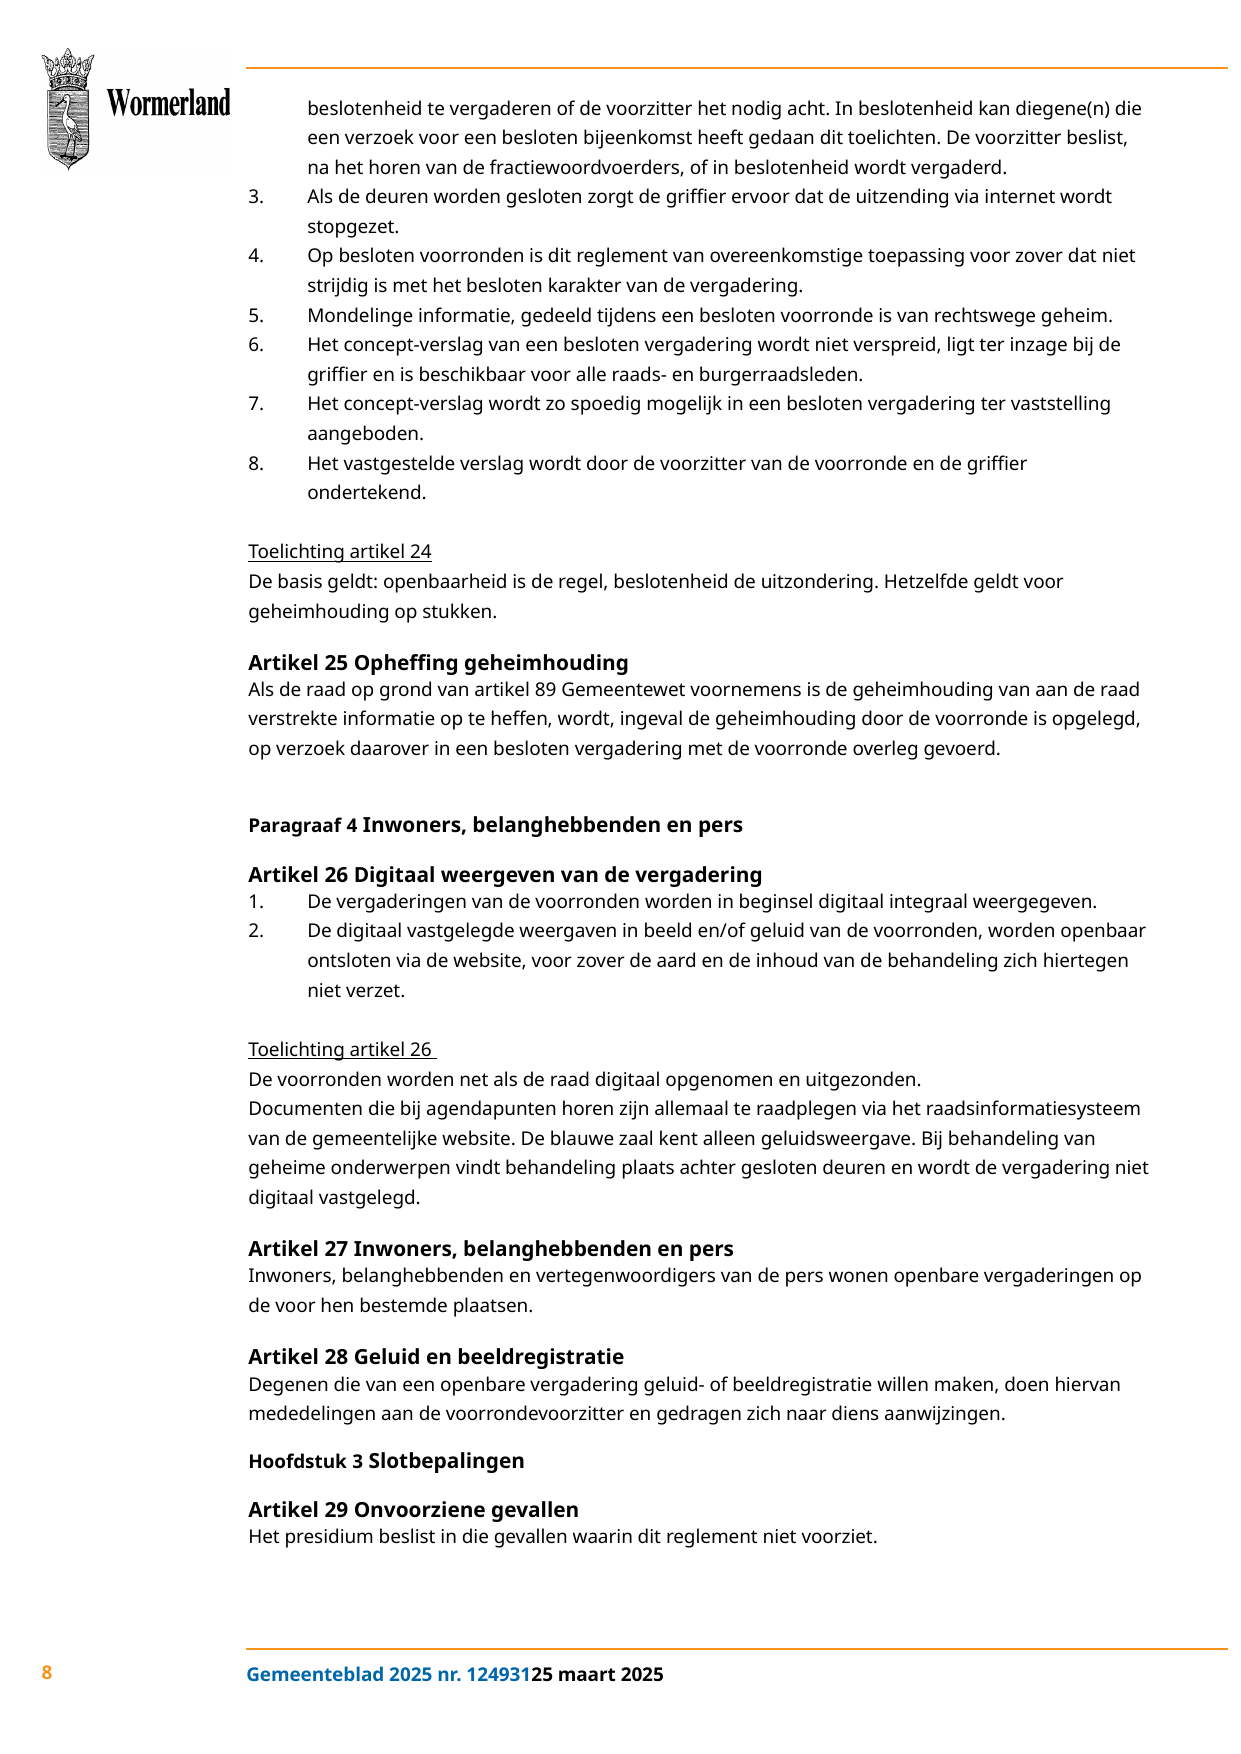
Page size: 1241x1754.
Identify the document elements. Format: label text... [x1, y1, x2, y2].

list Het vastgestelde verslag wordt door de voorzitter van de voorronde en de griffier ondertekend. [248, 450, 1152, 505]
picture [41, 47, 231, 172]
text Artikel 25 Opheffing geheimhouding [248, 648, 1152, 676]
list Op besloten voorronden is dit reglement van overeenkomstige toepassing voor zover dat niet strijdig is met het besloten karakter van de vergadering. [248, 243, 1152, 298]
text Artikel 28 Geluid en beeldregistratie [248, 1342, 1152, 1371]
list Mondelinge informatie, gedeeld tijdens een besloten voorronde is van rechtswege geheim. [248, 302, 1152, 328]
text Degenen die van een openbare vergadering geluid- of beeldregistratie willen maken, doen hiervan mededelingen aan de voorrondevoorzitter en gedragen zich naar diens aanwijzingen. [248, 1371, 1152, 1426]
text Artikel 26 Digitaal weergeven van de vergadering [248, 860, 1152, 888]
text Artikel 29 Onvoorziene gevallen [248, 1495, 1152, 1524]
text Inwoners, belanghebbenden en vertegenwoordigers van de pers wonen openbare vergaderingen op de voor hen bestemde plaatsen. [248, 1262, 1152, 1318]
text Als de raad op grond van artikel 89 Gemeentewet voornemens is de geheimhouding van aan de raad verstrekte informatie op te heffen, wordt, ingeval de geheimhouding door de voorronde is opgelegd, op verzoek daarover in een besloten vergadering met de voorronde overleg gevoerd. [248, 676, 1152, 761]
text Paragraaf 4 Inwoners, belanghebbenden en pers [248, 810, 1152, 839]
list beslotenheid te vergaderen of de voorzitter het nodig acht. In beslotenheid kan diegene(n) die een verzoek voor een besloten bijeenkomst heeft gedaan dit toelichten. De voorzitter beslist, na het horen van de fractiewoordvoerders, of in beslotenheid wordt vergaderd. [248, 95, 1152, 180]
list Het concept-verslag wordt zo spoedig mogelijk in een besloten vergadering ter vaststelling aangeboden. [248, 391, 1152, 446]
text Hoofdstuk 3 Slotbepalingen [248, 1446, 1152, 1474]
table_header Toelichting artikel 24 De basis geldt: openbaarheid is de regel, beslotenheid de uitzondering. Hetzelfde geldt voor geheimhouding op stukken. [248, 539, 1152, 623]
list Als de deuren worden gesloten zorgt de griffier ervoor dat de uitzending via internet wordt stopgezet. [248, 183, 1152, 239]
list Het concept-verslag van een besloten vergadering wordt niet verspreid, ligt ter inzage bij de griffier en is beschikbaar voor alle raads- en burgerraadsleden. [248, 331, 1152, 387]
text Het presidium beslist in die gevallen waarin dit reglement niet voorziet. [248, 1524, 1152, 1549]
list De vergaderingen van de voorronden worden in beginsel digitaal integraal weergegeven. [248, 888, 1152, 914]
list De digitaal vastgelegde weergaven in beeld en/of geluid van de voorronden, worden openbaar ontsloten via de website, voor zover de aard en de inhoud van de behandeling zich hiertegen niet verzet. [248, 918, 1152, 1003]
table_header Toelichting artikel 26 De voorronden worden net als de raad digitaal opgenomen en uitgezonden. Documenten die bij agendapunten horen zijn allemaal te raadplegen via het raadsinformatiesysteem van de gemeentelijke website. De blauwe zaal kent alleen geluidsweergave. Bij behandeling van geheime onderwerpen vindt behandeling plaats achter gesloten deuren en wordt de vergadering niet digitaal vastgelegd. [248, 1036, 1152, 1210]
text Artikel 27 Inwoners, belanghebbenden en pers [248, 1234, 1152, 1262]
